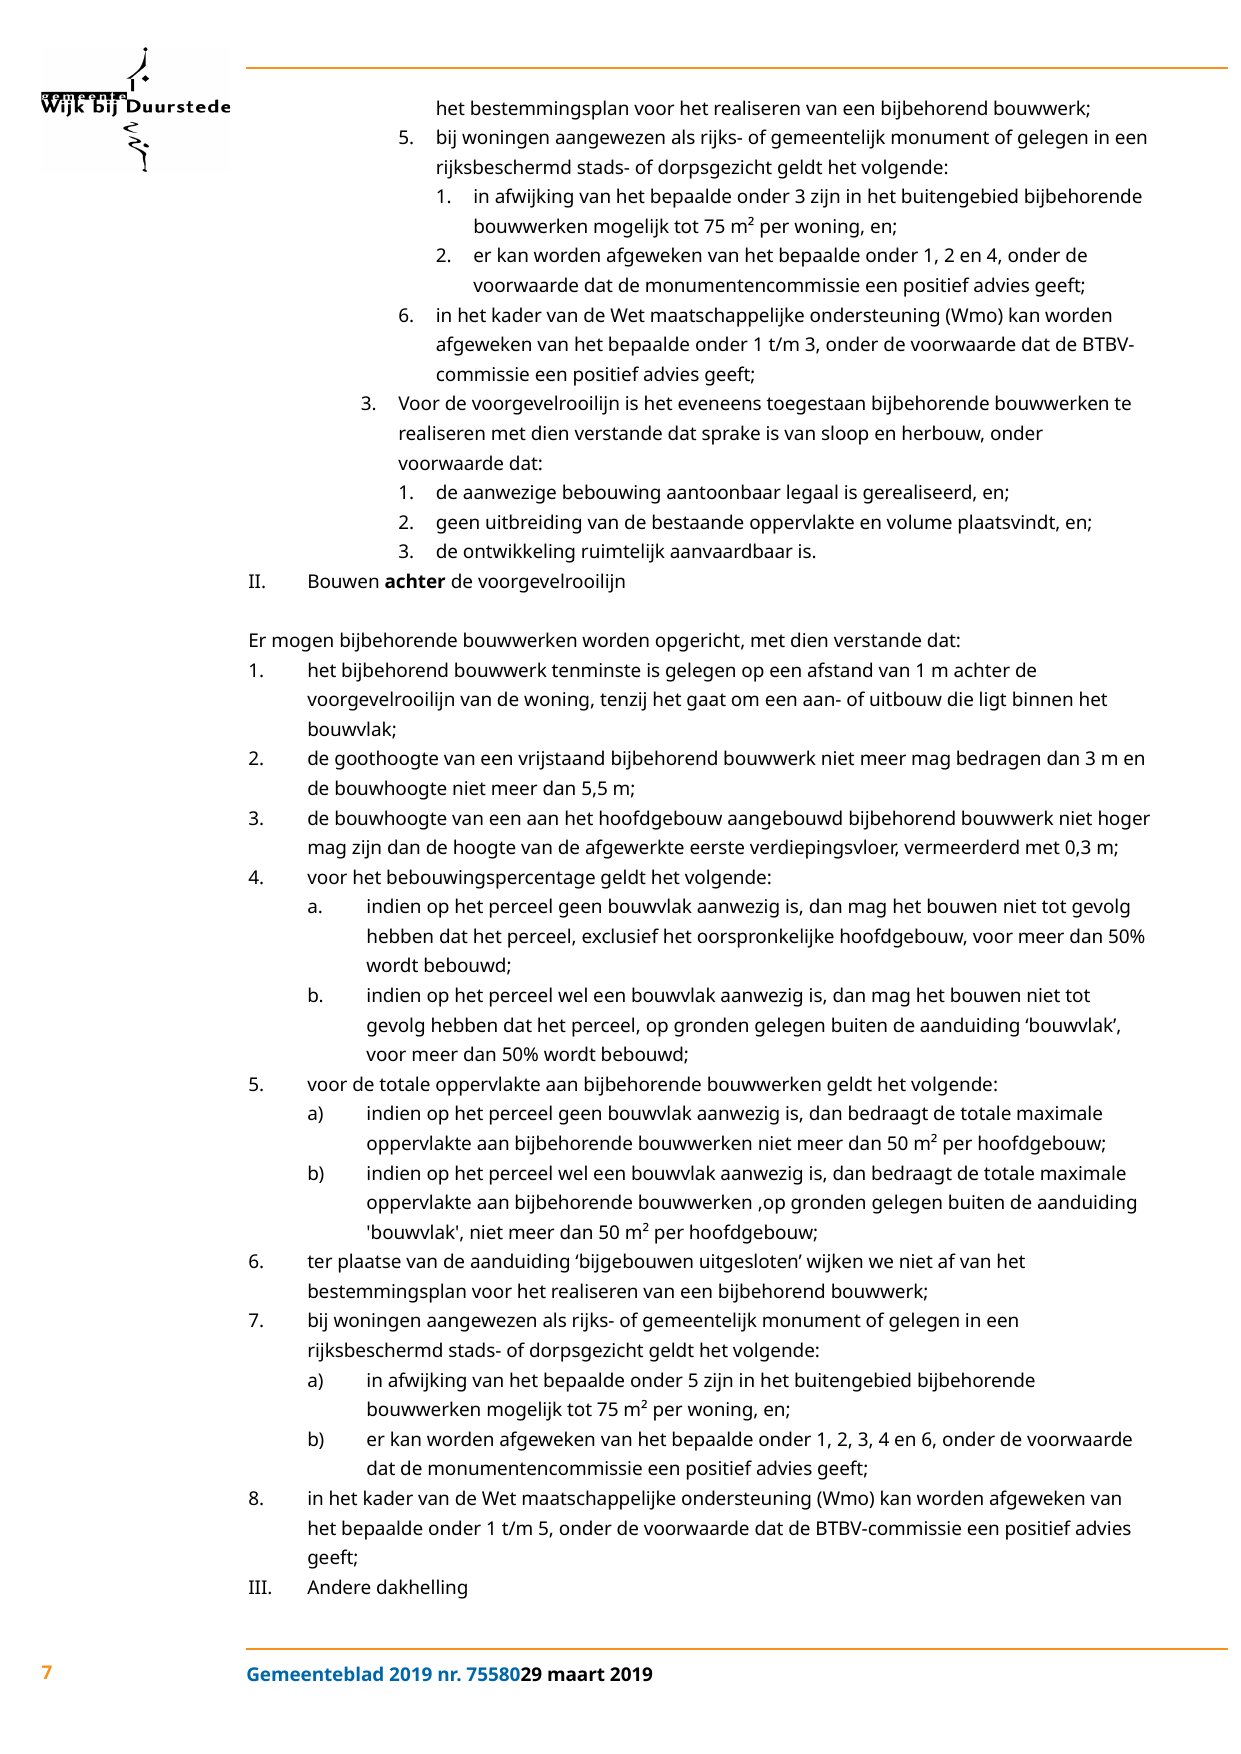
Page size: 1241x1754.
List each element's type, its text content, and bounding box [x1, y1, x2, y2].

text Er mogen bijbehorende bouwwerken worden opgericht, met dien verstande dat: [248, 627, 1152, 653]
list het bestemmingsplan voor het realiseren van een bijbehorend bouwwerk; [398, 95, 1152, 121]
list het bijbehorend bouwwerk tenminste is gelegen op een afstand van 1 m achter de voorgevelrooilijn van de woning, tenzij het gaat om een aan- of uitbouw die ligt binnen het bouwvlak; [248, 657, 1152, 742]
list in het kader van de Wet maatschappelijke ondersteuning (Wmo) kan worden afgeweken van het bepaalde onder 1 t/m 3, onder de voorwaarde dat de BTBV-commissie een positief advies geeft; [398, 302, 1152, 387]
list indien op het perceel wel een bouwvlak aanwezig is, dan bedraagt de totale maximale oppervlakte aan bijbehorende bouwwerken ,op gronden gelegen buiten de aanduiding 'bouwvlak', niet meer dan 50 m² per hoofdgebouw; [307, 1160, 1152, 1245]
list geen uitbreiding van de bestaande oppervlakte en volume plaatsvindt, en; [398, 509, 1152, 535]
list de aanwezige bebouwing aantoonbaar legaal is gerealiseerd, en; [398, 479, 1152, 505]
list ter plaatse van de aanduiding ‘bijgebouwen uitgesloten’ wijken we niet af van het bestemmingsplan voor het realiseren van een bijbehorend bouwwerk; [248, 1248, 1152, 1304]
list bij woningen aangewezen als rijks- of gemeentelijk monument of gelegen in een rijksbeschermd stads- of dorpsgezicht geldt het volgende: [248, 1308, 1152, 1363]
list de bouwhoogte van een aan het hoofdgebouw aangebouwd bijbehorend bouwwerk niet hoger mag zijn dan de hoogte van de afgewerkte eerste verdiepingsvloer, vermeerderd met 0,3 m; [248, 805, 1152, 860]
picture [41, 47, 231, 172]
list in afwijking van het bepaalde onder 5 zijn in het buitengebied bijbehorende bouwwerken mogelijk tot 75 m² per woning, en; [307, 1367, 1152, 1422]
list indien op het perceel wel een bouwvlak aanwezig is, dan mag het bouwen niet tot gevolg hebben dat het perceel, op gronden gelegen buiten de aanduiding ‘bouwvlak’, voor meer dan 50% wordt bebouwd; [307, 982, 1152, 1067]
list bij woningen aangewezen als rijks- of gemeentelijk monument of gelegen in een rijksbeschermd stads- of dorpsgezicht geldt het volgende: [398, 124, 1152, 180]
list Voor de voorgevelrooilijn is het eveneens toegestaan bijbehorende bouwwerken te realiseren met dien verstande dat sprake is van sloop en herbouw, onder voorwaarde dat: [361, 391, 1152, 476]
list in het kader van de Wet maatschappelijke ondersteuning (Wmo) kan worden afgeweken van het bepaalde onder 1 t/m 5, onder de voorwaarde dat de BTBV-commissie een positief advies geeft; [248, 1485, 1152, 1570]
list indien op het perceel geen bouwvlak aanwezig is, dan bedraagt de totale maximale oppervlakte aan bijbehorende bouwwerken niet meer dan 50 m² per hoofdgebouw; [307, 1101, 1152, 1156]
list voor de totale oppervlakte aan bijbehorende bouwwerken geldt het volgende: [248, 1071, 1152, 1097]
list in afwijking van het bepaalde onder 3 zijn in het buitengebied bijbehorende bouwwerken mogelijk tot 75 m² per woning, en; [436, 183, 1152, 239]
list Bouwen achter de voorgevelrooilijn [248, 568, 1152, 594]
list de goothoogte van een vrijstaand bijbehorend bouwwerk niet meer mag bedragen dan 3 m en de bouwhoogte niet meer dan 5,5 m; [248, 746, 1152, 801]
list indien op het perceel geen bouwvlak aanwezig is, dan mag het bouwen niet tot gevolg hebben dat het perceel, exclusief het oorspronkelijke hoofdgebouw, voor meer dan 50% wordt bebouwd; [307, 893, 1152, 978]
list de ontwikkeling ruimtelijk aanvaardbaar is. [398, 538, 1152, 564]
list voor het bebouwingspercentage geldt het volgende: [248, 864, 1152, 890]
list er kan worden afgeweken van het bepaalde onder 1, 2 en 4, onder de voorwaarde dat de monumentencommissie een positief advies geeft; [436, 243, 1152, 298]
list er kan worden afgeweken van het bepaalde onder 1, 2, 3, 4 en 6, onder de voorwaarde dat de monumentencommissie een positief advies geeft; [307, 1426, 1152, 1481]
list Andere dakhelling [248, 1574, 1152, 1600]
